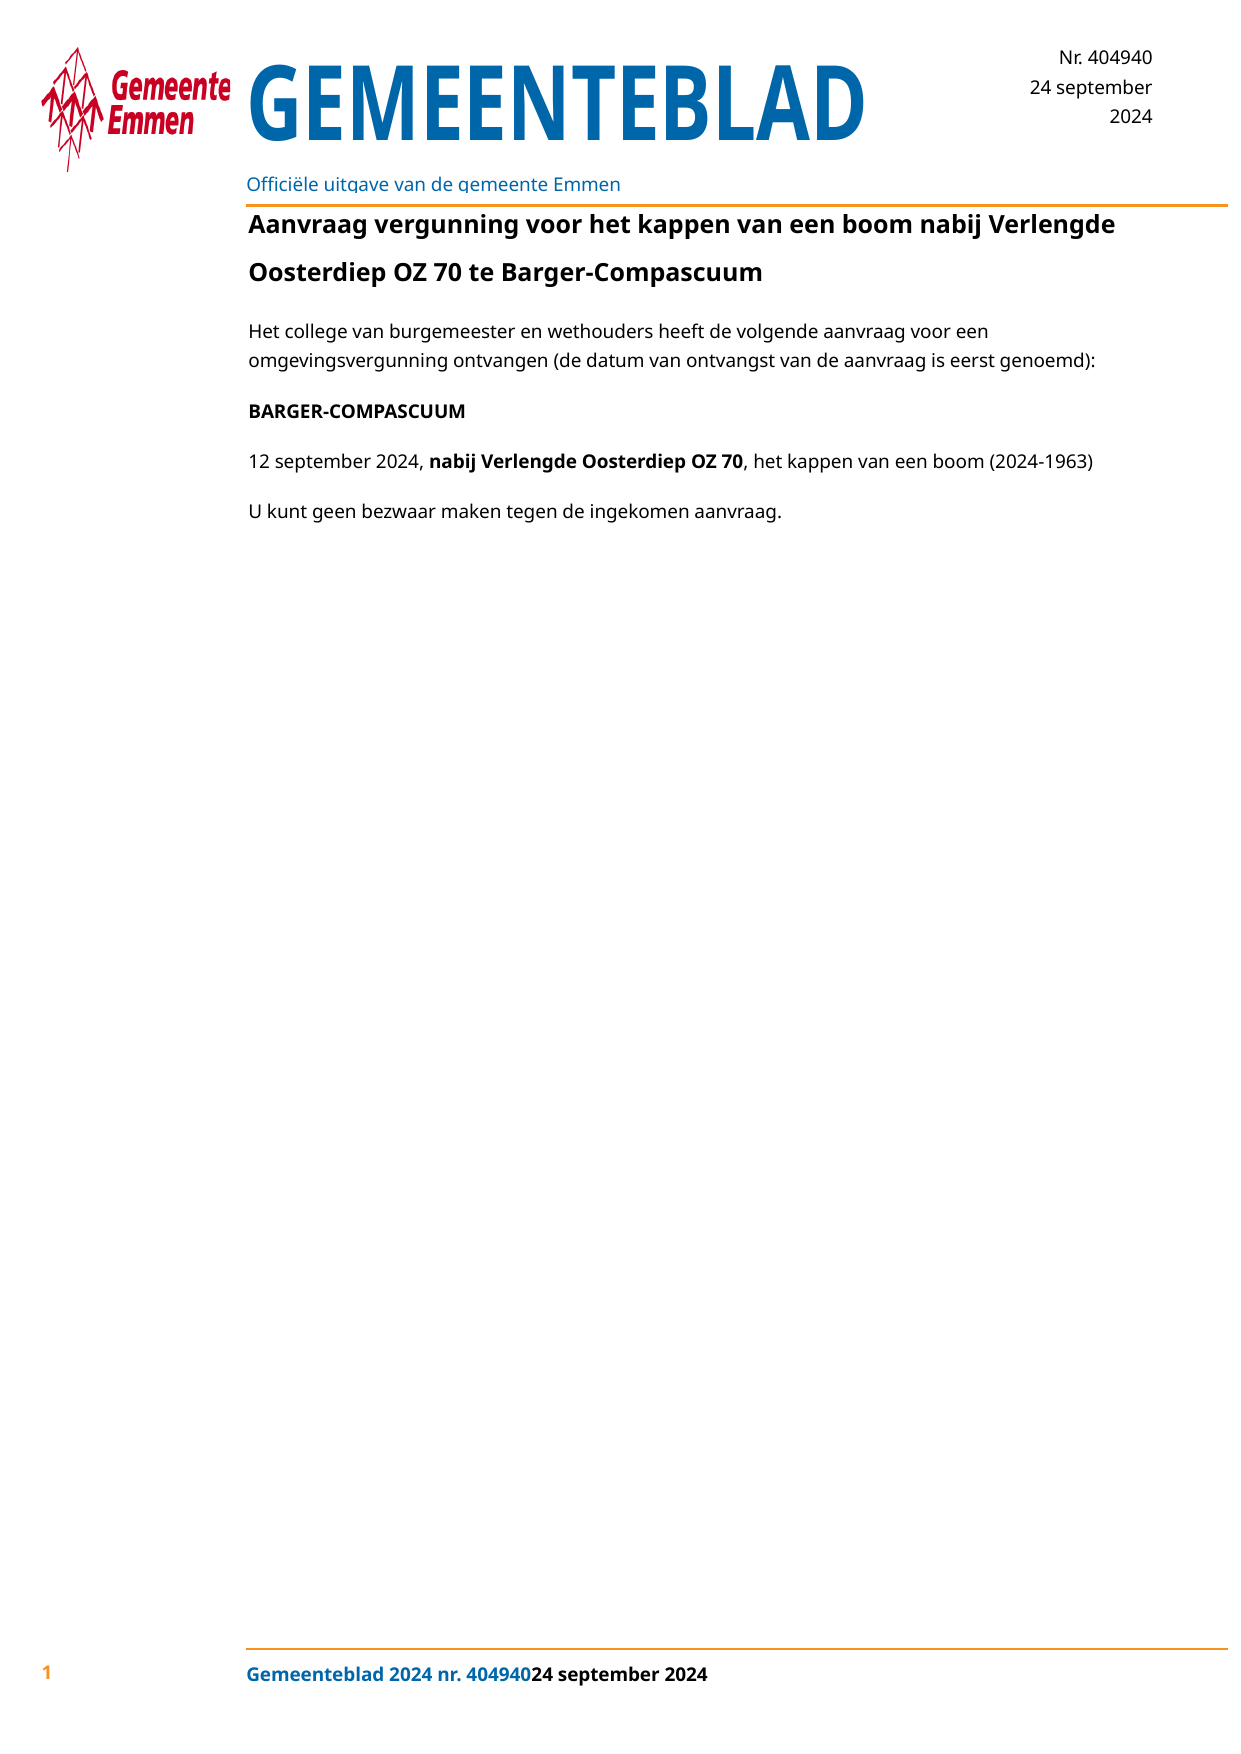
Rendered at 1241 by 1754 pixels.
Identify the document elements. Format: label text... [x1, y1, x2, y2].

text BARGER-COMPASCUUM [248, 398, 1152, 424]
text Het college van burgemeester en wethouders heeft de volgende aanvraag voor een omgevingsvergunning ontvangen (de datum van ontvangst van de aanvraag is eerst genoemd): [248, 318, 1152, 373]
text Aanvraag vergunning voor het kappen van een boom nabij Verlengde Oosterdiep OZ 70 te Barger-Compascuum [248, 207, 1152, 288]
picture [41, 47, 231, 172]
text U kunt geen bezwaar maken tegen de ingekomen aanvraag. [248, 499, 1152, 524]
text 12 september 2024, nabij Verlengde Oosterdiep OZ 70, het kappen van een boom (2024-1963) [248, 448, 1152, 474]
